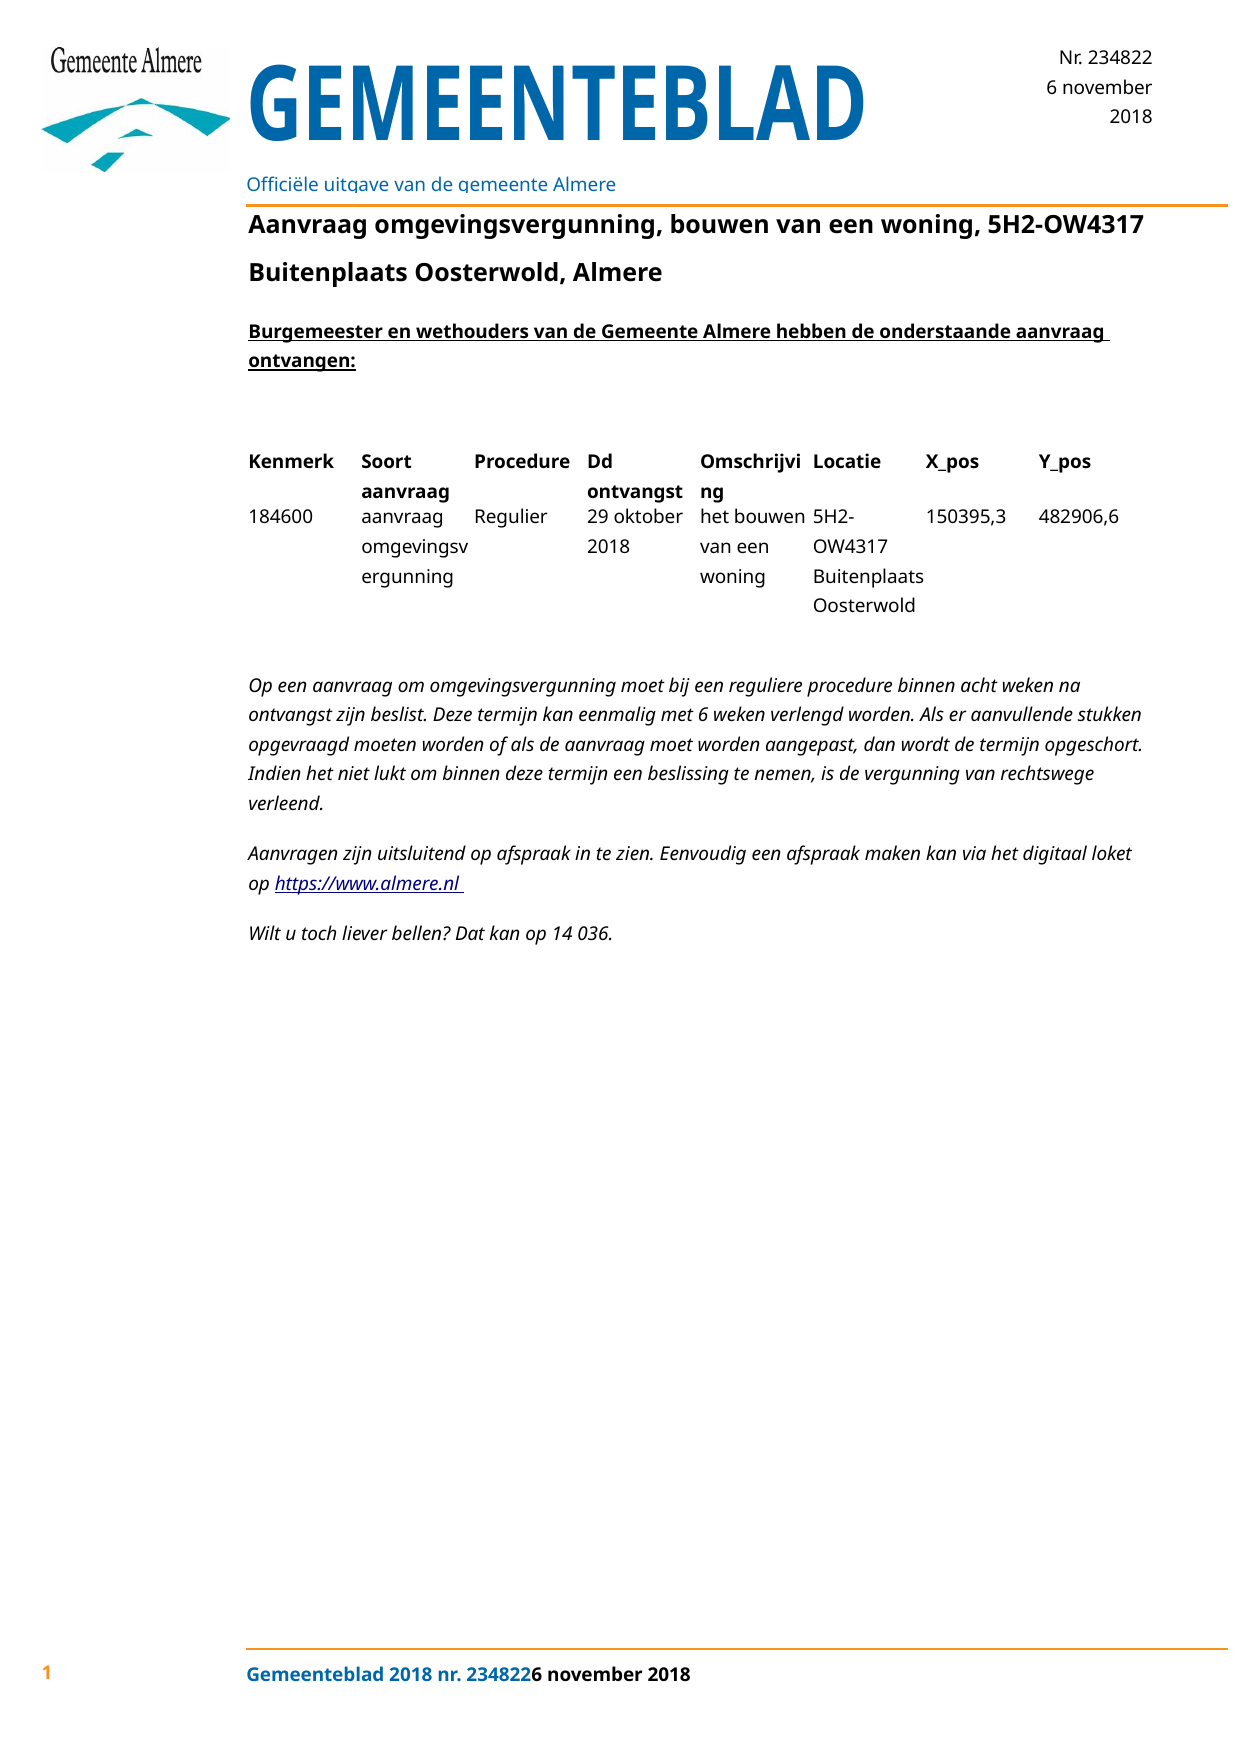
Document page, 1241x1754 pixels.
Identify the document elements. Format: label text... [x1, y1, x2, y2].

table_header Kenmerk [248, 449, 361, 504]
table_cell 5H2-OW4317 Buitenplaats Oosterwold [813, 504, 926, 618]
picture [41, 47, 231, 172]
table_cell 150395,3 [926, 504, 1038, 618]
table_header Omschrijving [700, 449, 813, 504]
text Burgemeester en wethouders van de Gemeente Almere hebben de onderstaande aanvraag ontvangen: [248, 318, 1152, 373]
table_header Soort aanvraag [361, 449, 474, 504]
table_header Y_pos [1039, 449, 1152, 504]
table_cell 29 oktober 2018 [587, 504, 700, 618]
text Wilt u toch liever bellen? Dat kan op 14 036. [248, 921, 1152, 946]
table_cell het bouwen van een woning [700, 504, 813, 618]
table_header Dd ontvangst [587, 449, 700, 504]
text Aanvragen zijn uitsluitend op afspraak in te zien. Eenvoudig een afspraak maken kan via het digitaal loket op https://www.almere.nl [248, 841, 1152, 896]
table_header Procedure [474, 449, 587, 504]
table_cell 184600 [248, 504, 361, 618]
text Aanvraag omgevingsvergunning, bouwen van een woning, 5H2-OW4317 Buitenplaats Oosterwold, Almere [248, 207, 1152, 288]
table_header X_pos [926, 449, 1038, 504]
table_header Locatie [813, 449, 926, 504]
table_cell Regulier [474, 504, 587, 618]
text Op een aanvraag om omgevingsvergunning moet bij een reguliere procedure binnen acht weken na ontvangst zijn beslist. Deze termijn kan eenmalig met 6 weken verlengd worden. Als er aanvullende stukken opgevraagd moeten worden of als de aanvraag moet worden aangepast, dan wordt de termijn opgeschort. Indien het niet lukt om binnen deze termijn een beslissing te nemen, is de vergunning van rechtswege verleend. [248, 672, 1152, 816]
table_cell 482906,6 [1039, 504, 1152, 618]
table_cell aanvraag omgevingsvergunning [361, 504, 474, 618]
